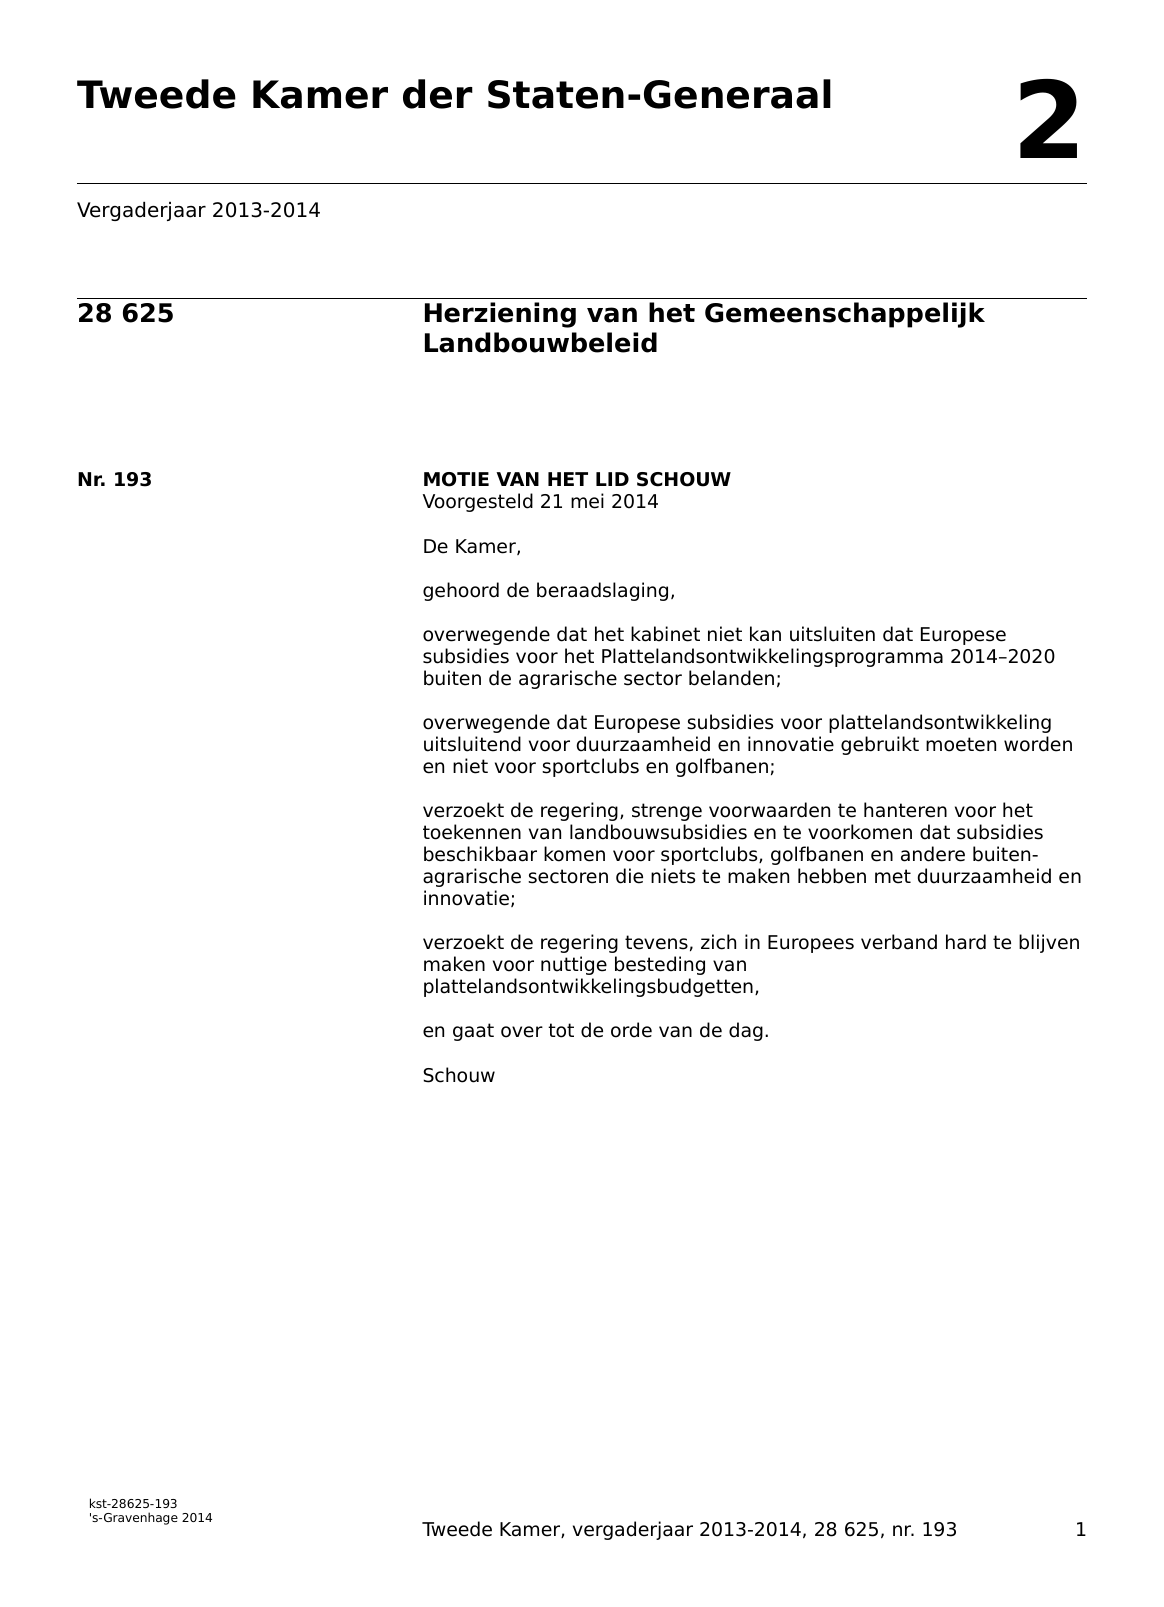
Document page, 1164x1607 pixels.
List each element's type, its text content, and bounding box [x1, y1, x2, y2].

text Schouw [422, 1064, 1087, 1086]
text De Kamer, [422, 536, 1087, 557]
text kst-28625-193 [88, 1497, 323, 1511]
text verzoekt de regering tevens, zich in Europees verband hard te blijven maken voor nuttige besteding van plattelandsontwikkelingsbudgetten, [422, 932, 1087, 998]
text en gaat over tot de orde van de dag. [422, 1020, 1087, 1042]
text overwegende dat het kabinet niet kan uitsluiten dat Europese subsidies voor het Plattelandsontwikkelingsprogramma 2014–2020 buiten de agrarische sector belanden; [422, 624, 1087, 690]
subtitle Nr. 193 MOTIE VAN HET LID SCHOUW [77, 469, 1087, 491]
text overwegende dat Europese subsidies voor plattelandsontwikkeling uitsluitend voor duurzaamheid en innovatie gebruikt moeten worden en niet voor sportclubs en golfbanen; [422, 712, 1087, 778]
text verzoekt de regering, strenge voorwaarden te hanteren voor het toekennen van landbouwsubsidies en te voorkomen dat subsidies beschikbaar komen voor sportclubs, golfbanen en andere buiten-agrarische sectoren die niets te maken hebben met duurzaamheid en innovatie; [422, 800, 1087, 910]
table_header 2 [886, 59, 1087, 183]
table_header Tweede Kamer der Staten-Generaal [77, 59, 886, 183]
text 's-Gravenhage 2014 [88, 1511, 323, 1525]
table_cell Vergaderjaar 2013-2014 [77, 184, 1087, 298]
text Voorgesteld 21 mei 2014 [422, 491, 1087, 513]
text gehoord de beraadslaging, [422, 580, 1087, 602]
subtitle 28 625 Herziening van het Gemeenschappelijk Landbouwbeleid [77, 299, 1087, 358]
